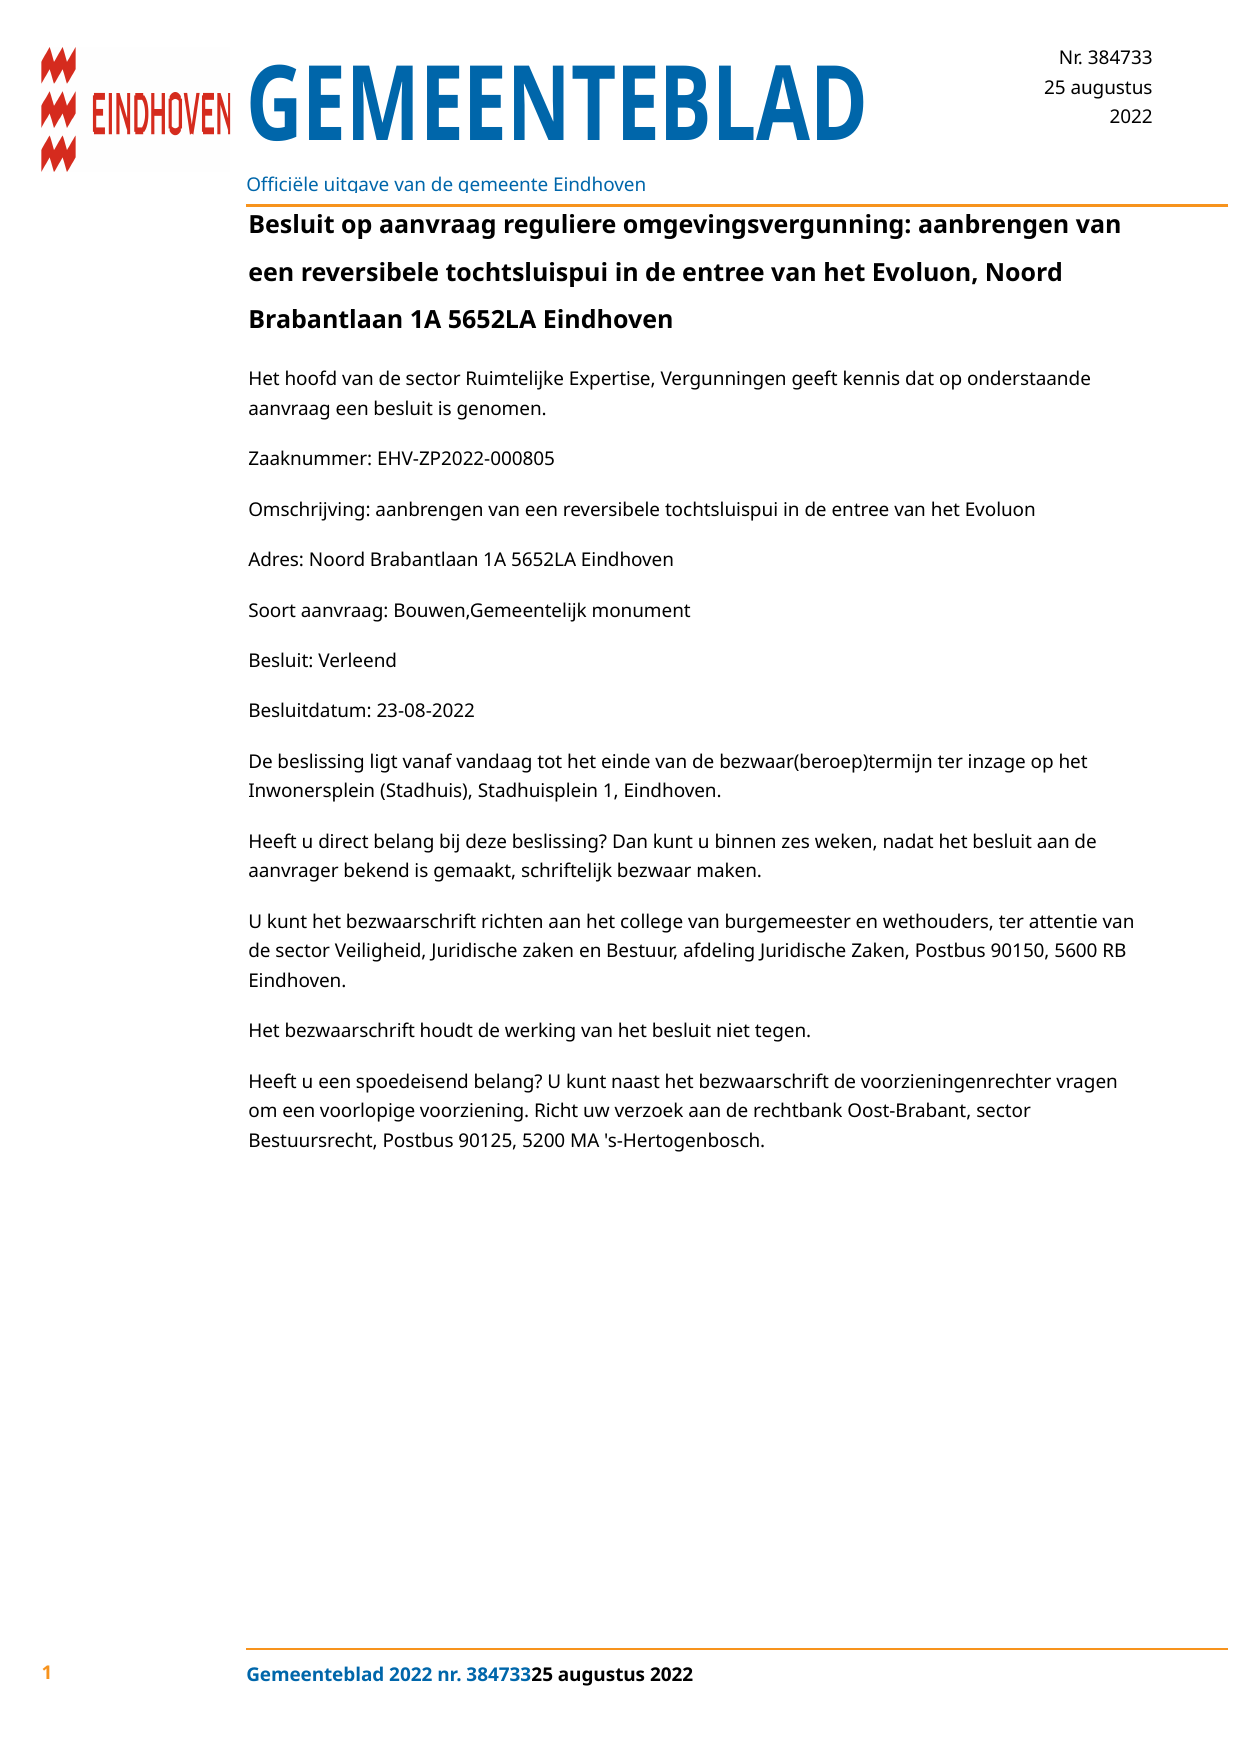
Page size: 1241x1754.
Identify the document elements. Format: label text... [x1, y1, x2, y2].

text Zaaknummer: EHV-ZP2022-000805 [248, 446, 1152, 471]
text Het hoofd van de sector Ruimtelijke Expertise, Vergunningen geeft kennis dat op onderstaande aanvraag een besluit is genomen. [248, 366, 1152, 421]
text Besluit op aanvraag reguliere omgevingsvergunning: aanbrengen van een reversibele tochtsluispui in de entree van het Evoluon, Noord Brabantlaan 1A 5652LA Eindhoven [248, 207, 1152, 336]
text Heeft u direct belang bij deze beslissing? Dan kunt u binnen zes weken, nadat het besluit aan de aanvrager bekend is gemaakt, schriftelijk bezwaar maken. [248, 828, 1152, 883]
text U kunt het bezwaarschrift richten aan het college van burgemeester en wethouders, ter attentie van de sector Veiligheid, Juridische zaken en Bestuur, afdeling Juridische Zaken, Postbus 90150, 5600 RB Eindhoven. [248, 908, 1152, 993]
text Het bezwaarschrift houdt de werking van het besluit niet tegen. [248, 1018, 1152, 1043]
text Besluit: Verleend [248, 647, 1152, 673]
text De beslissing ligt vanaf vandaag tot het einde van de bezwaar(beroep)termijn ter inzage op het Inwonersplein (Stadhuis), Stadhuisplein 1, Eindhoven. [248, 748, 1152, 803]
picture [41, 47, 231, 172]
text Heeft u een spoedeisend belang? U kunt naast het bezwaarschrift de voorzieningenrechter vragen om een voorlopige voorziening. Richt uw verzoek aan de rechtbank Oost-Brabant, sector Bestuursrecht, Postbus 90125, 5200 MA 's-Hertogenbosch. [248, 1068, 1152, 1153]
text Adres: Noord Brabantlaan 1A 5652LA Eindhoven [248, 546, 1152, 572]
text Besluitdatum: 23-08-2022 [248, 698, 1152, 723]
text Soort aanvraag: Bouwen,Gemeentelijk monument [248, 597, 1152, 622]
text Omschrijving: aanbrengen van een reversibele tochtsluispui in de entree van het Evoluon [248, 496, 1152, 522]
